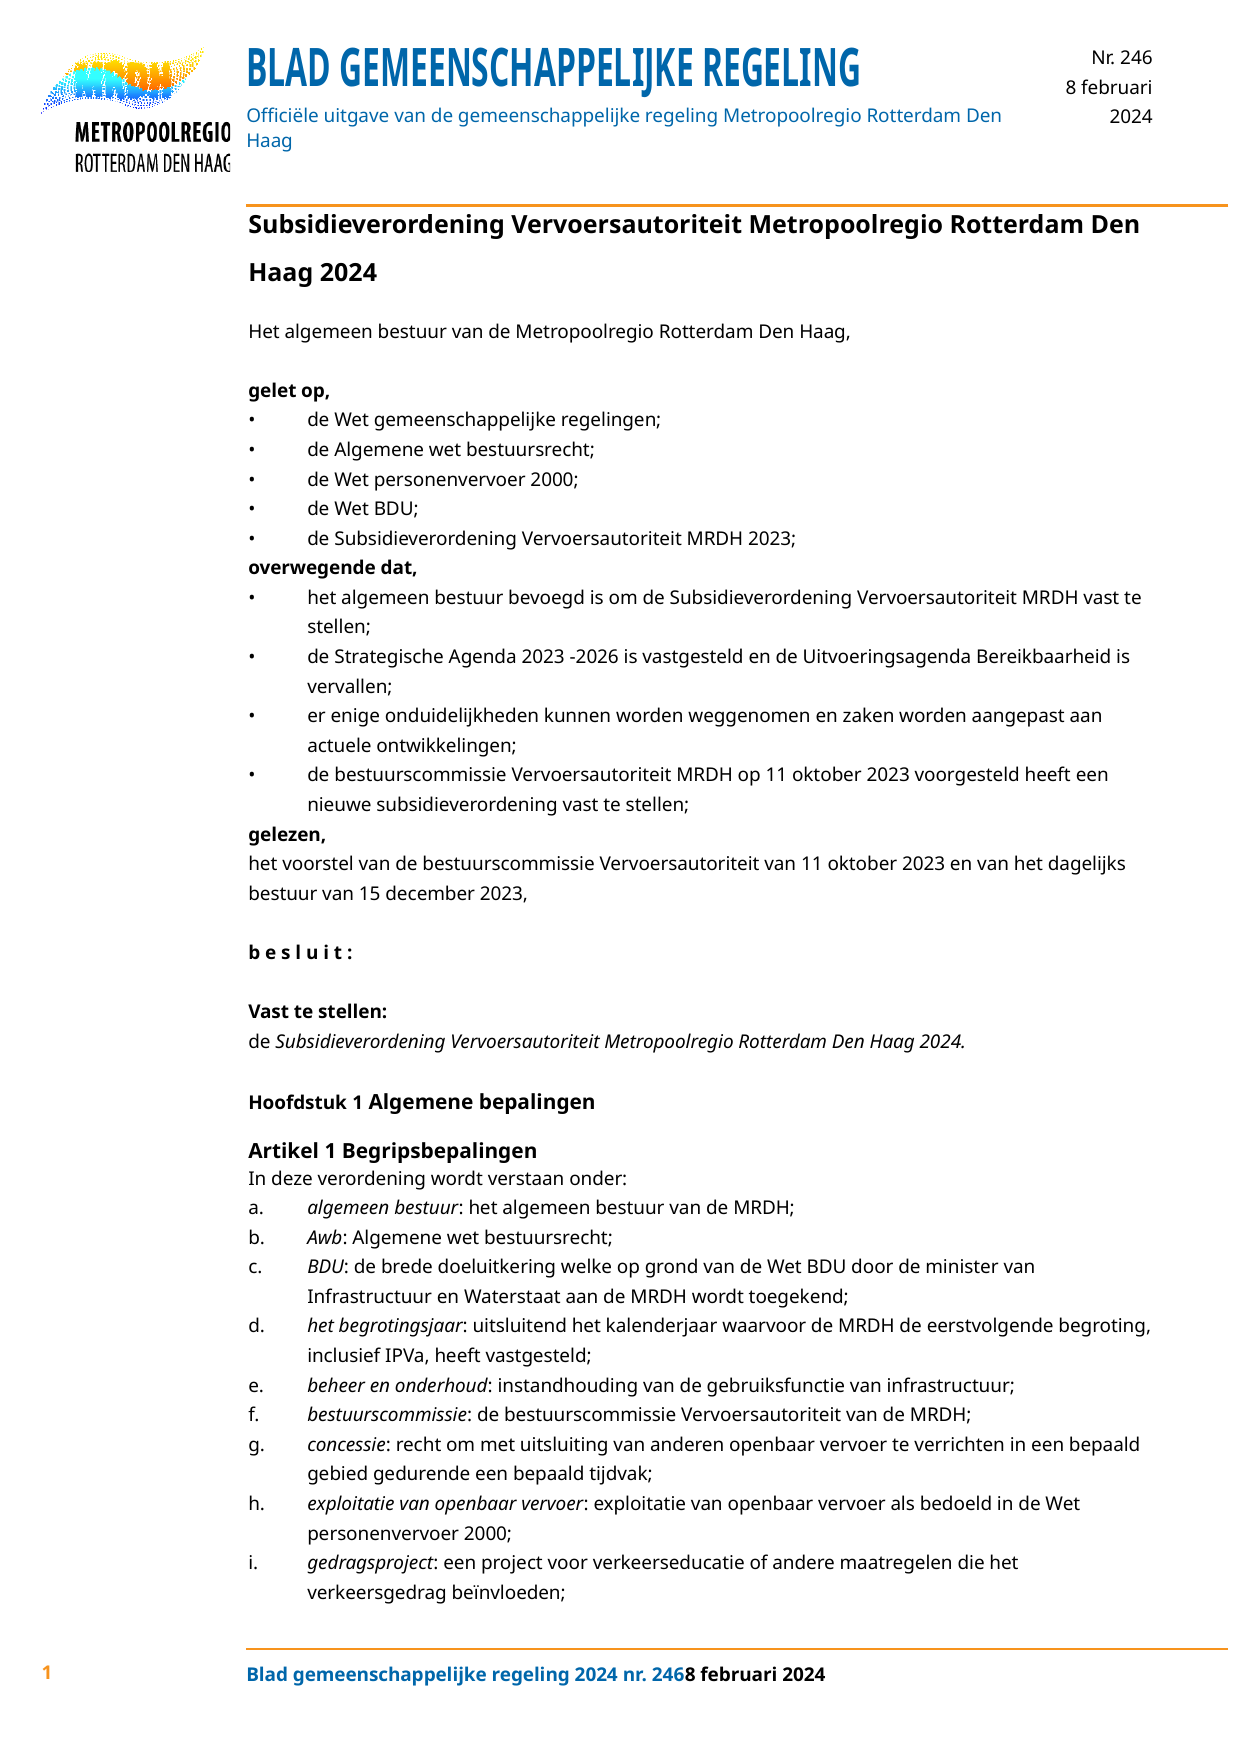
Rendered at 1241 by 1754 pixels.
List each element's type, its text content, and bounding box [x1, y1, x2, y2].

text In deze verordening wordt verstaan onder: [248, 1165, 1152, 1191]
list de bestuurscommissie Vervoersautoriteit MRDH op 11 oktober 2023 voorgesteld heeft een nieuwe subsidieverordening vast te stellen; [248, 762, 1152, 817]
list bestuurscommissie: de bestuurscommissie Vervoersautoriteit van de MRDH; [248, 1401, 1152, 1427]
list concessie: recht om met uitsluiting van anderen openbaar vervoer te verrichten in een bepaald gebied gedurende een bepaald tijdvak; [248, 1431, 1152, 1486]
list BDU: de brede doeluitkering welke op grond van de Wet BDU door de minister van Infrastructuur en Waterstaat aan de MRDH wordt toegekend; [248, 1253, 1152, 1309]
text de Subsidieverordening Vervoersautoriteit Metropoolregio Rotterdam Den Haag 2024. [248, 1028, 1152, 1054]
text Artikel 1 Begripsbepalingen [248, 1136, 1152, 1165]
text Subsidieverordening Vervoersautoriteit Metropoolregio Rotterdam Den Haag 2024 [248, 207, 1152, 288]
list de Algemene wet bestuursrecht; [248, 436, 1152, 462]
text gelet op, [248, 377, 1152, 403]
picture [41, 47, 231, 172]
text het voorstel van de bestuurscommissie Vervoersautoriteit van 11 oktober 2023 en van het dagelijks bestuur van 15 december 2023, [248, 850, 1152, 906]
list de Wet BDU; [248, 495, 1152, 521]
text Hoofdstuk 1 Algemene bepalingen [248, 1087, 1152, 1116]
text b e s l u i t : [248, 939, 1152, 965]
list algemeen bestuur: het algemeen bestuur van de MRDH; [248, 1194, 1152, 1220]
list exploitatie van openbaar vervoer: exploitatie van openbaar vervoer als bedoeld in de Wet personenvervoer 2000; [248, 1490, 1152, 1546]
list beheer en onderhoud: instandhouding van de gebruiksfunctie van infrastructuur; [248, 1372, 1152, 1398]
list gedragsproject: een project voor verkeerseducatie of andere maatregelen die het verkeersgedrag beïnvloeden; [248, 1549, 1152, 1605]
list Awb: Algemene wet bestuursrecht; [248, 1224, 1152, 1250]
list de Subsidieverordening Vervoersautoriteit MRDH 2023; [248, 525, 1152, 551]
list het algemeen bestuur bevoegd is om de Subsidieverordening Vervoersautoriteit MRDH vast te stellen; [248, 584, 1152, 639]
text overwegende dat, [248, 554, 1152, 580]
list de Wet personenvervoer 2000; [248, 466, 1152, 492]
list het begrotingsjaar: uitsluitend het kalenderjaar waarvoor de MRDH de eerstvolgende begroting, inclusief IPVa, heeft vastgesteld; [248, 1313, 1152, 1368]
text Vast te stellen: [248, 998, 1152, 1024]
text Het algemeen bestuur van de Metropoolregio Rotterdam Den Haag, [248, 318, 1152, 344]
list de Wet gemeenschappelijke regelingen; [248, 407, 1152, 432]
list er enige onduidelijkheden kunnen worden weggenomen en zaken worden aangepast aan actuele ontwikkelingen; [248, 702, 1152, 758]
list de Strategische Agenda 2023 -2026 is vastgesteld en de Uitvoeringsagenda Bereikbaarheid is vervallen; [248, 643, 1152, 699]
text gelezen, [248, 821, 1152, 847]
